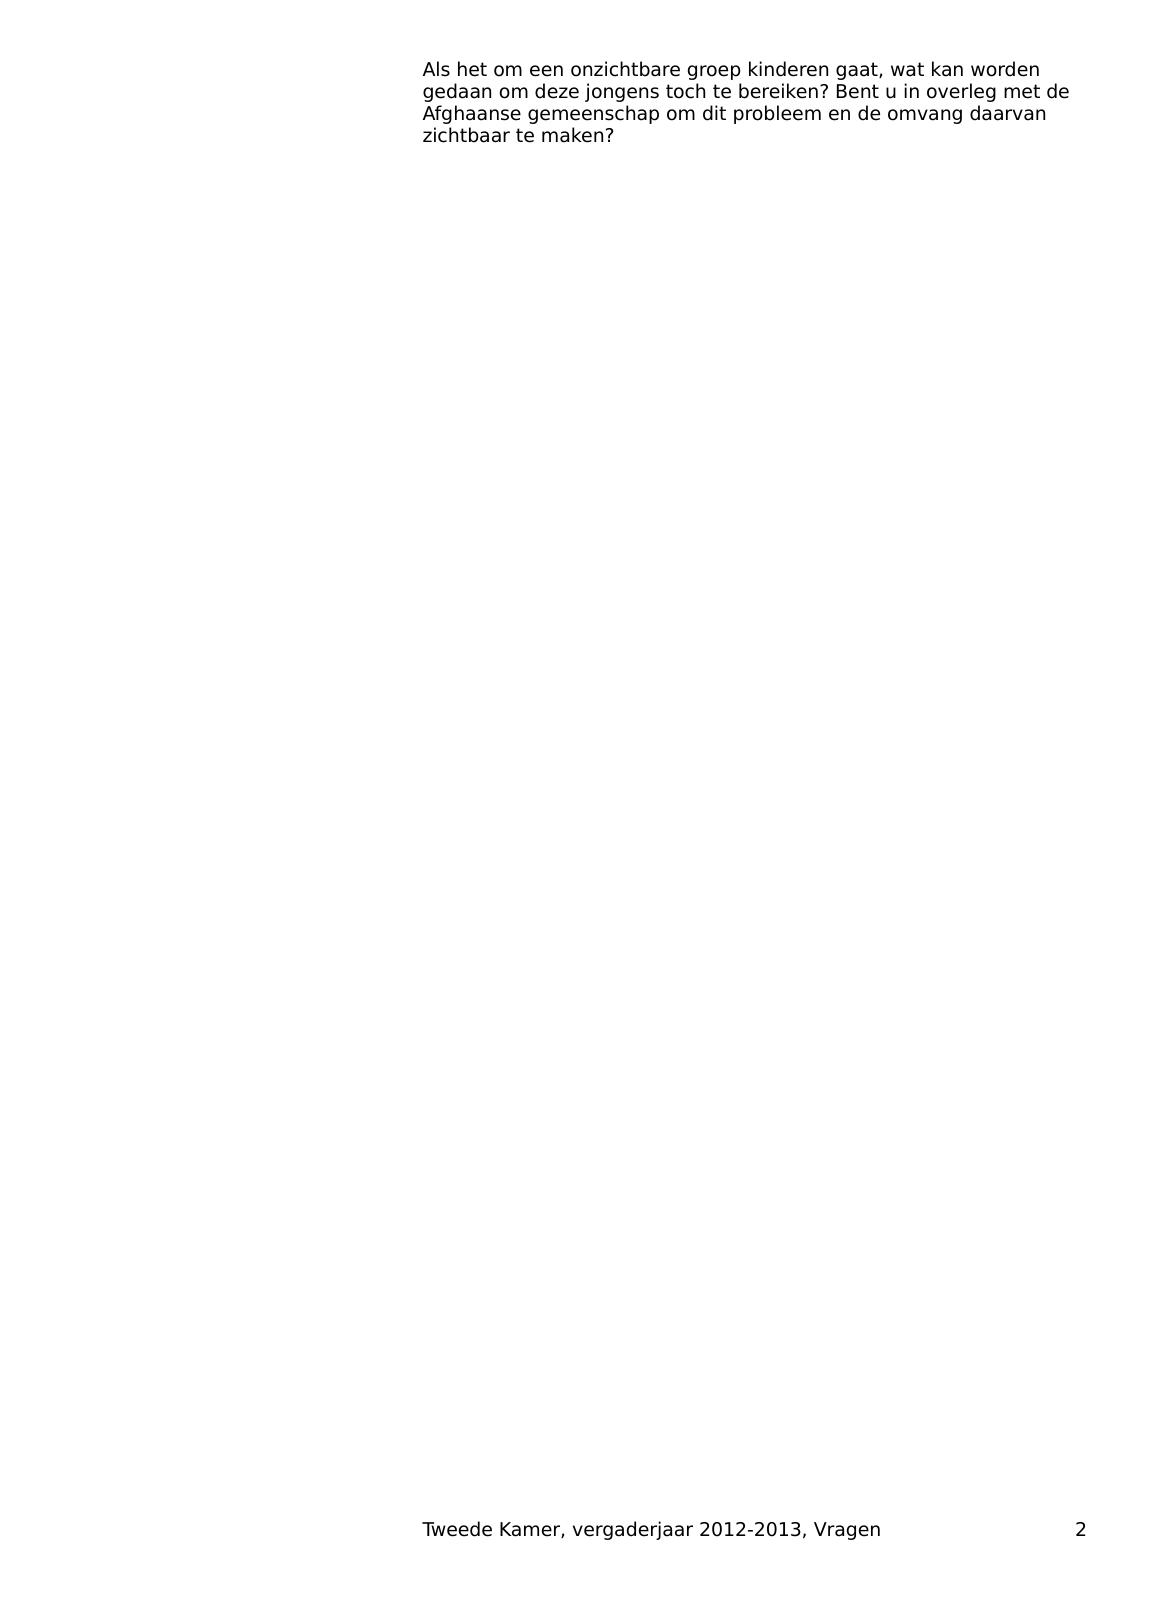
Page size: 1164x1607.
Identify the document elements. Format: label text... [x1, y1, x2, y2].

text Als het om een onzichtbare groep kinderen gaat, wat kan worden gedaan om deze jongens toch te bereiken? Bent u in overleg met de Afghaanse gemeenschap om dit probleem en de omvang daarvan zichtbaar te maken? [422, 59, 1087, 147]
